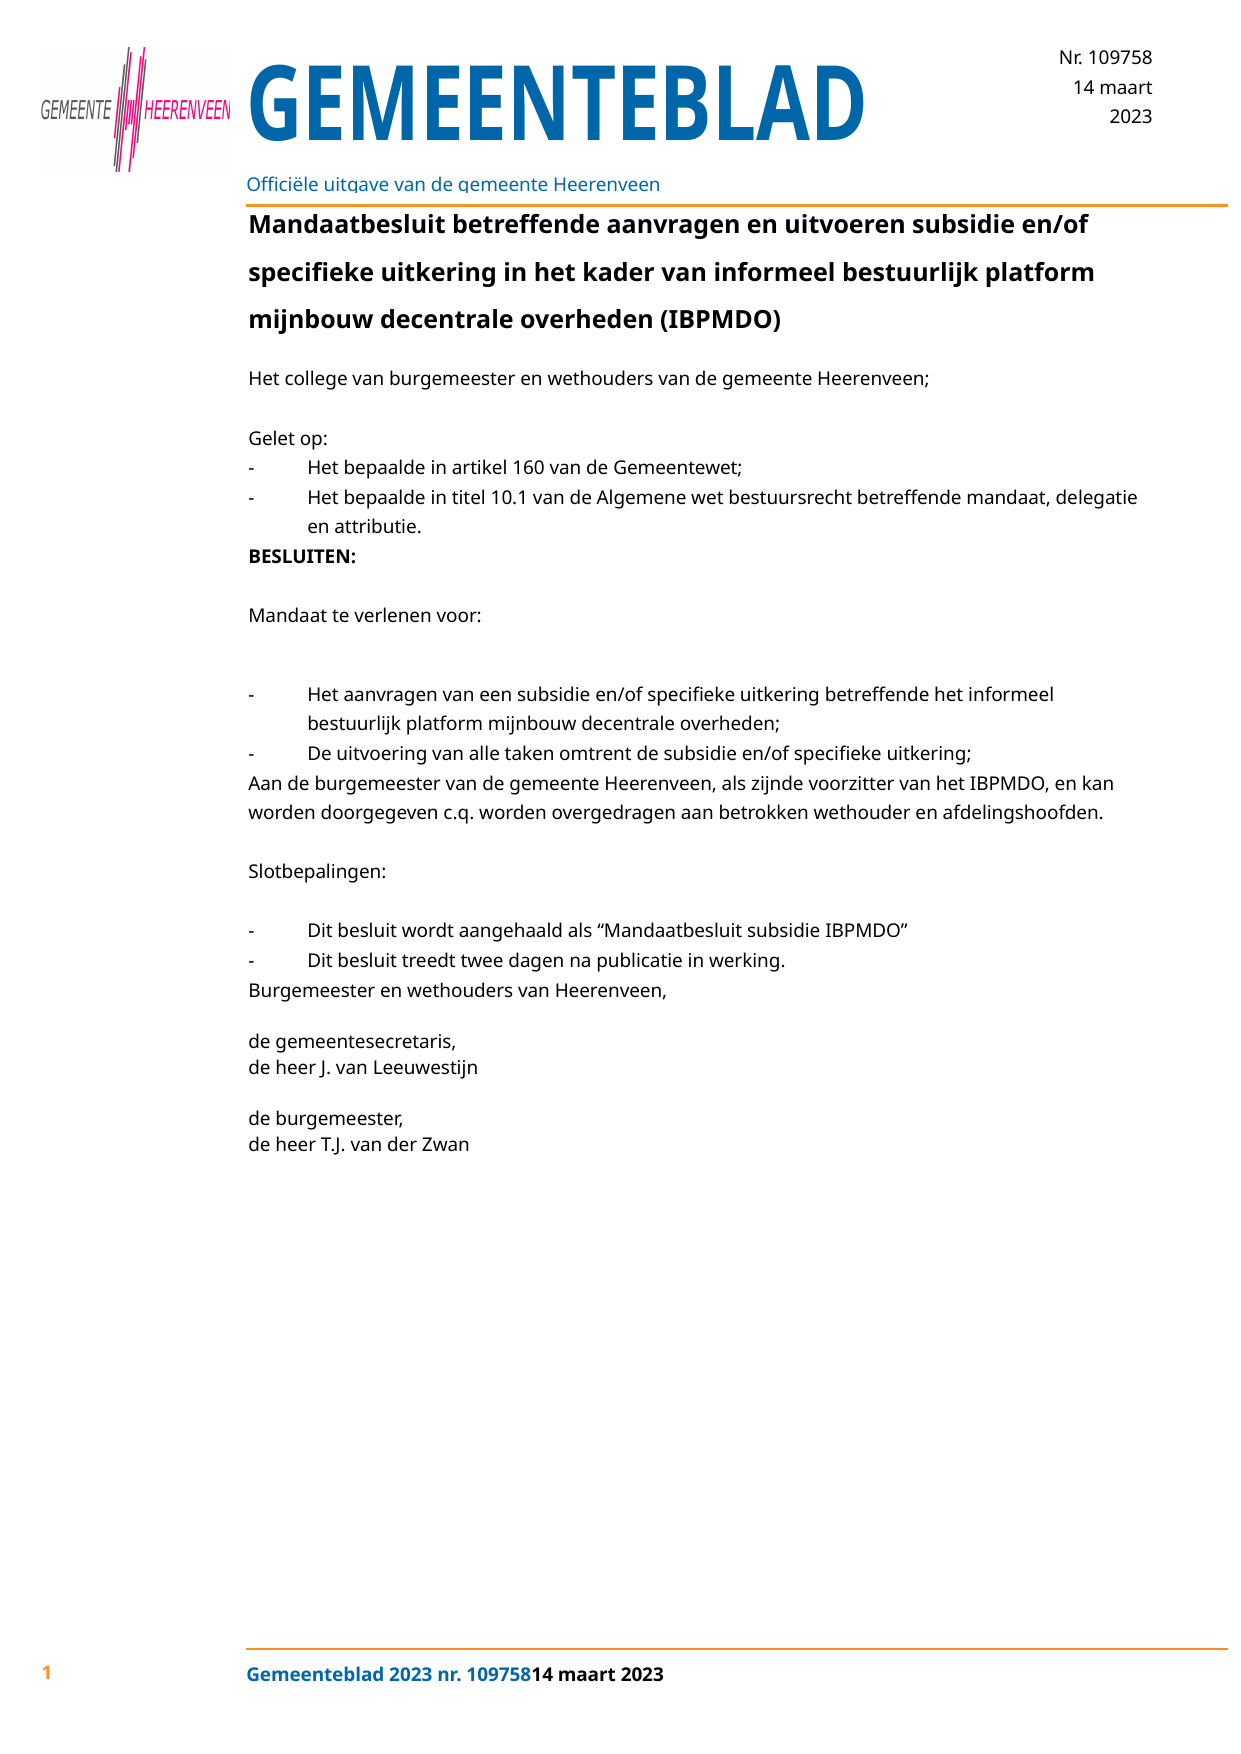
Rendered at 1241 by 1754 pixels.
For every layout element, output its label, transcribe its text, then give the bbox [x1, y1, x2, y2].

picture [41, 47, 231, 172]
text Slotbepalingen: [248, 858, 1152, 884]
list Het aanvragen van een subsidie en/of specifieke uitkering betreffende het informeel bestuurlijk platform mijnbouw decentrale overheden; [248, 681, 1152, 736]
list Het bepaalde in titel 10.1 van de Algemene wet bestuursrecht betreffende mandaat, delegatie en attributie. [248, 484, 1152, 539]
text de heer J. van Leeuwestijn [248, 1054, 1152, 1080]
text Gelet op: [248, 425, 1152, 450]
text Burgemeester en wethouders van Heerenveen, [248, 977, 1152, 1003]
list Het bepaalde in artikel 160 van de Gemeentewet; [248, 454, 1152, 480]
text Het college van burgemeester en wethouders van de gemeente Heerenveen; [248, 366, 1152, 391]
list De uitvoering van alle taken omtrent de subsidie en/of specifieke uitkering; [248, 740, 1152, 766]
text Mandaatbesluit betreffende aanvragen en uitvoeren subsidie en/of specifieke uitkering in het kader van informeel bestuurlijk platform mijnbouw decentrale overheden (IBPMDO) [248, 207, 1152, 336]
text de burgemeester, [248, 1106, 1152, 1131]
list Dit besluit wordt aangehaald als “Mandaatbesluit subsidie IBPMDO” [248, 918, 1152, 943]
text BESLUITEN: [248, 543, 1152, 569]
text Aan de burgemeester van de gemeente Heerenveen, als zijnde voorzitter van het IBPMDO, en kan worden doorgegeven c.q. worden overgedragen aan betrokken wethouder en afdelingshoofden. [248, 770, 1152, 825]
text de heer T.J. van der Zwan [248, 1131, 1152, 1157]
list Dit besluit treedt twee dagen na publicatie in werking. [248, 947, 1152, 973]
text de gemeentesecretaris, [248, 1028, 1152, 1054]
text Mandaat te verlenen voor: [248, 602, 1152, 628]
